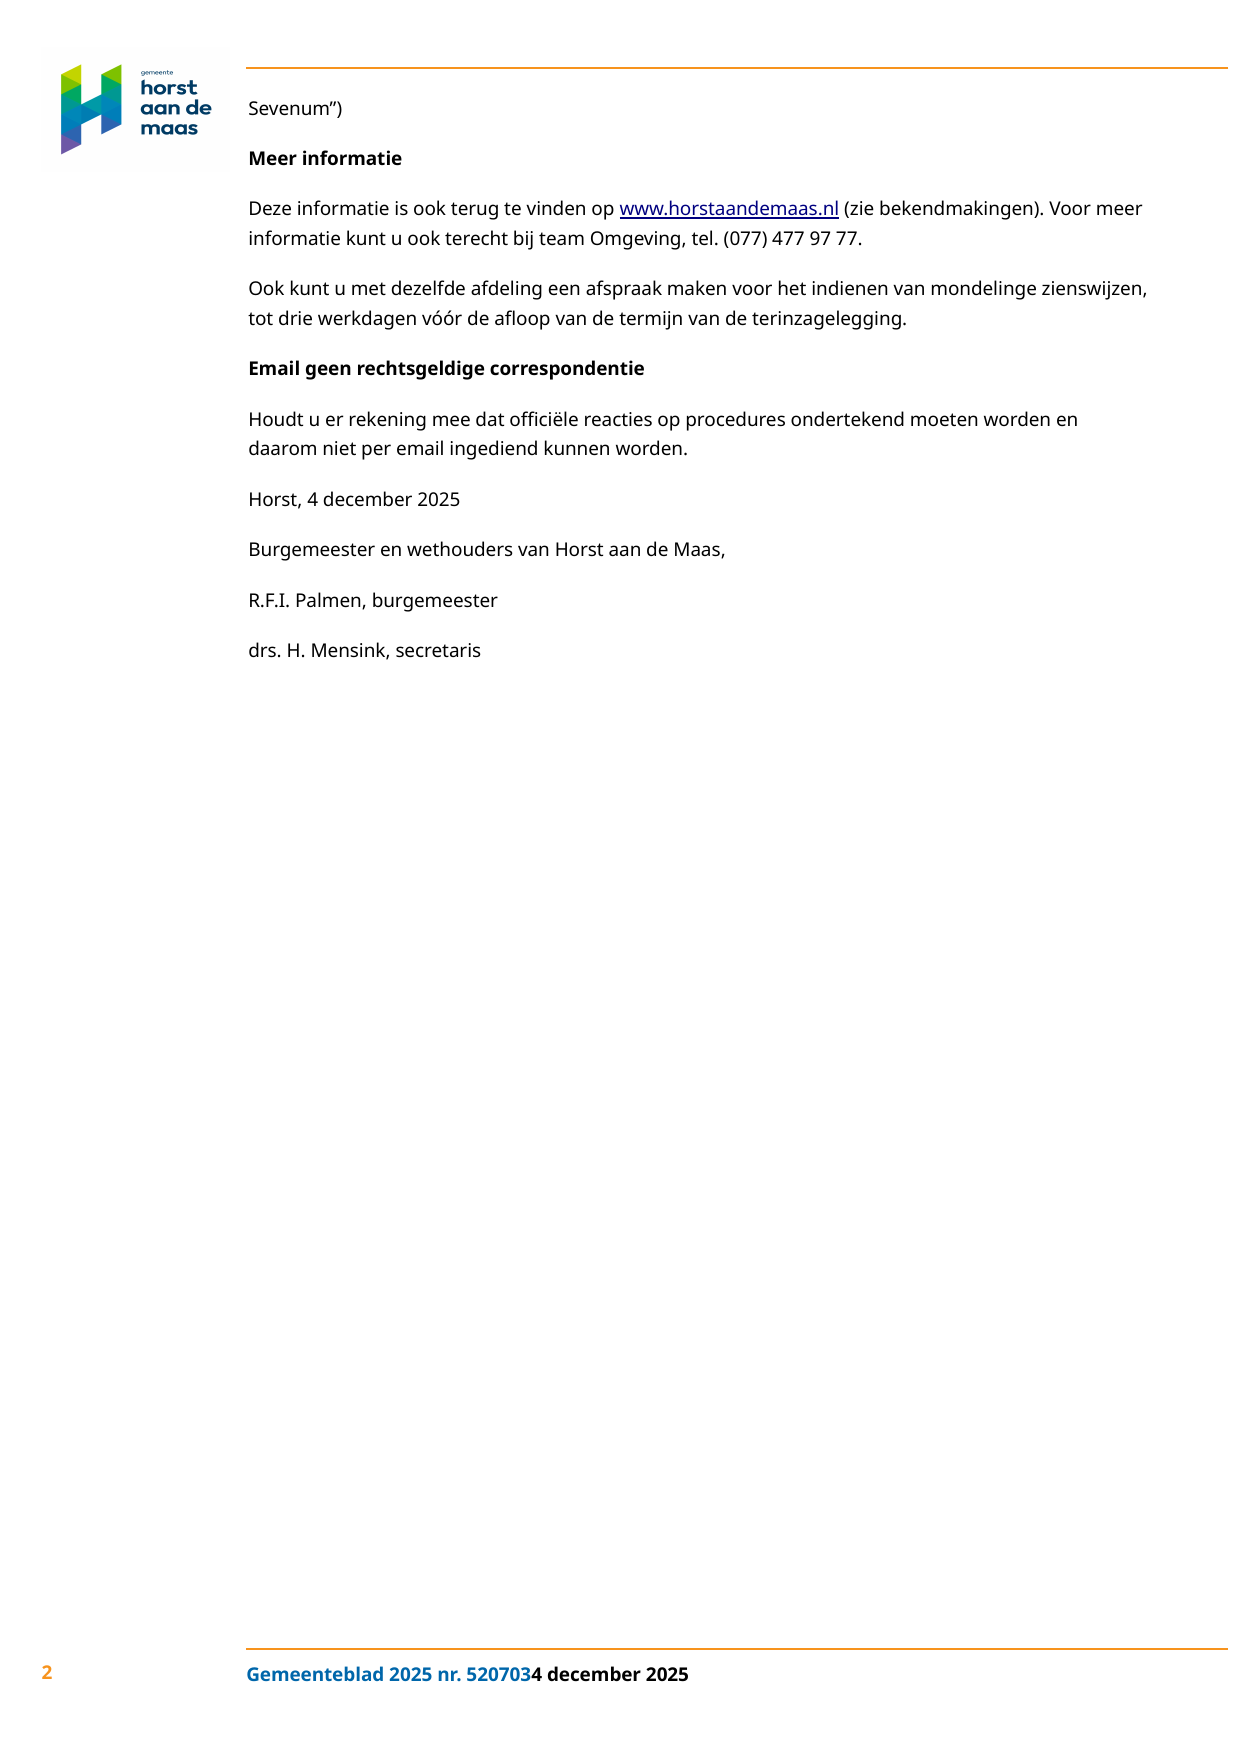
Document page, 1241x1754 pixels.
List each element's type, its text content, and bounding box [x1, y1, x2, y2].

text Horst, 4 december 2025 [248, 486, 1152, 512]
text Deze informatie is ook terug te vinden op www.horstaandemaas.nl (zie bekendmakingen). Voor meer informatie kunt u ook terecht bij team Omgeving, tel. (077) 477 97 77. [248, 196, 1152, 251]
text Email geen rechtsgeldige correspondentie [248, 356, 1152, 381]
text Burgemeester en wethouders van Horst aan de Maas, [248, 536, 1152, 562]
text Ook kunt u met dezelfde afdeling een afspraak maken voor het indienen van mondelinge zienswijzen, tot drie werkdagen vóór de afloop van de termijn van de terinzagelegging. [248, 276, 1152, 331]
picture [41, 47, 231, 172]
text Meer informatie [248, 145, 1152, 171]
text Sevenum”) [248, 95, 1152, 121]
text Houdt u er rekening mee dat officiële reacties op procedures ondertekend moeten worden en daarom niet per email ingediend kunnen worden. [248, 406, 1152, 461]
text drs. H. Mensink, secretaris [248, 637, 1152, 663]
text R.F.I. Palmen, burgemeester [248, 587, 1152, 613]
